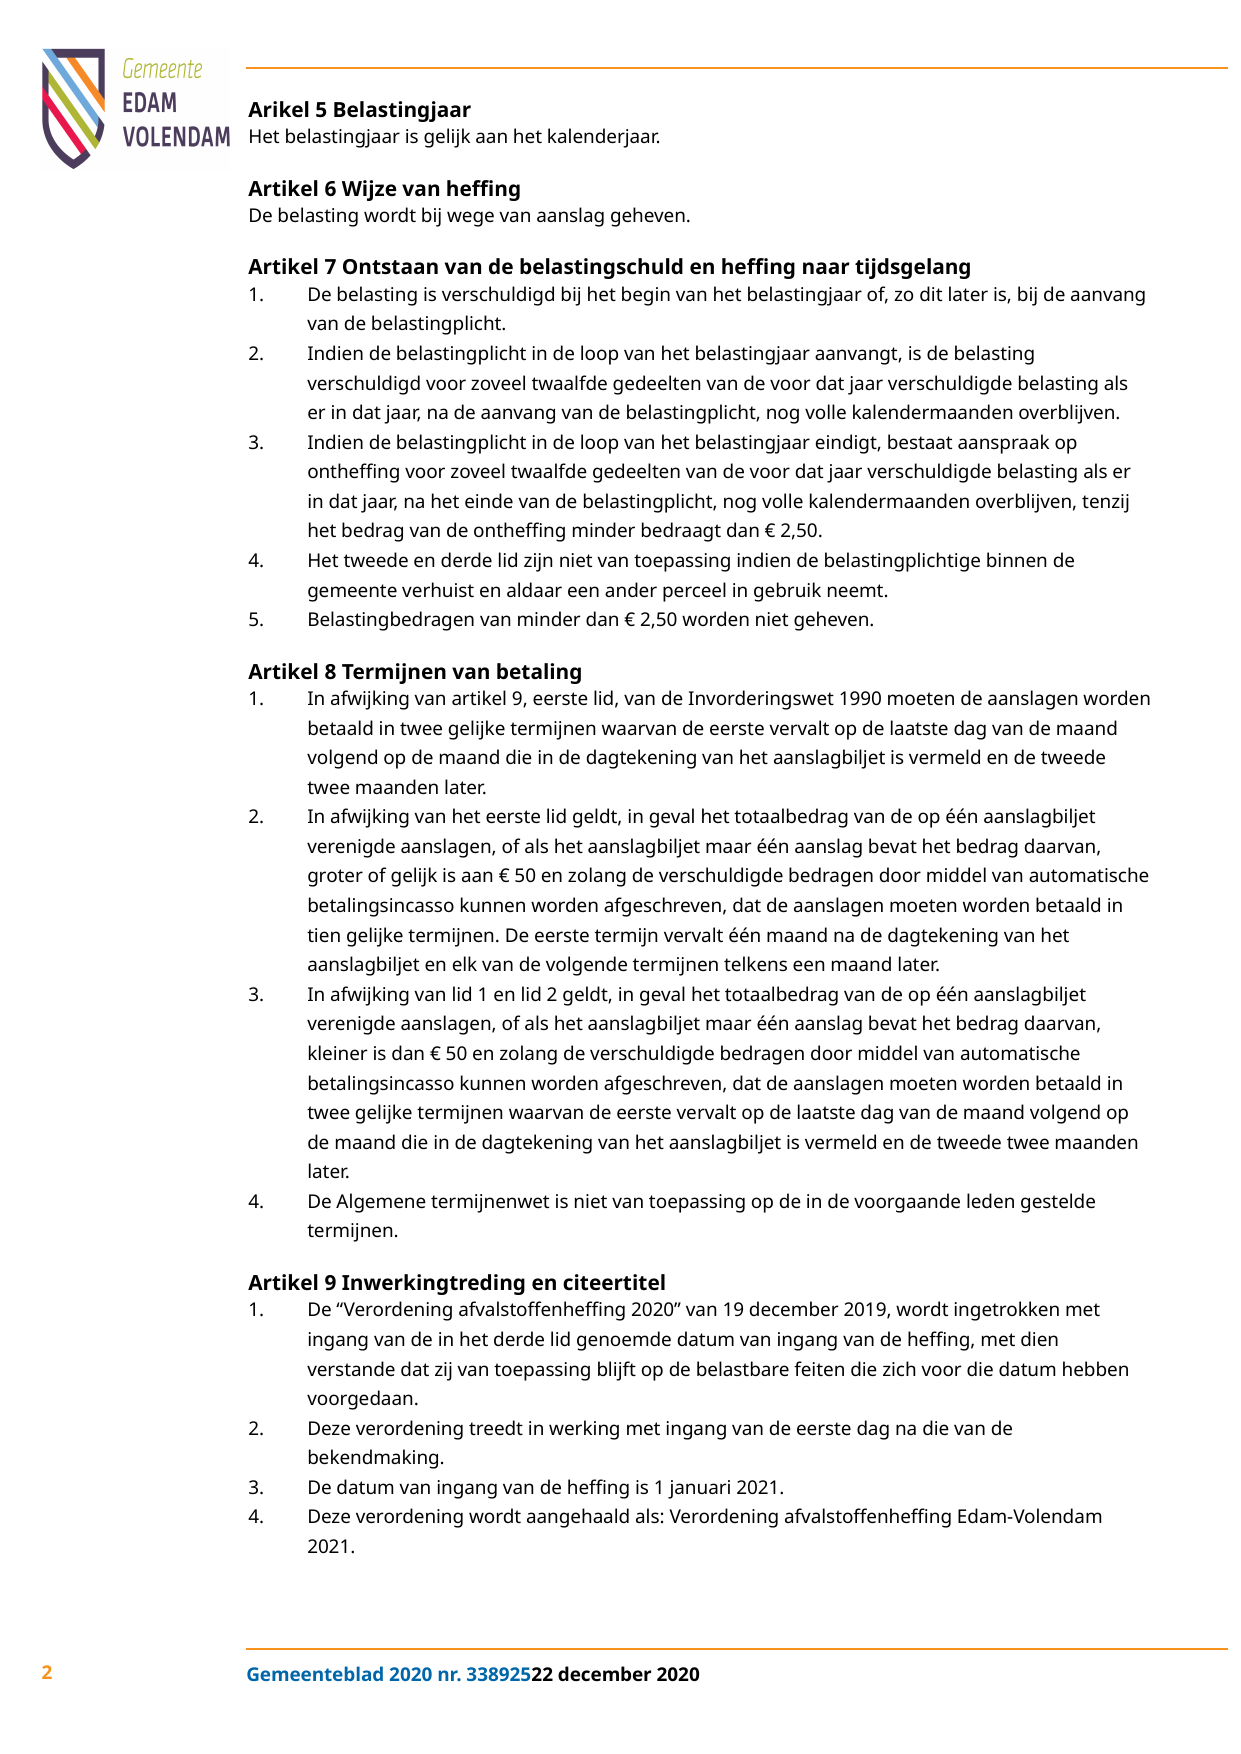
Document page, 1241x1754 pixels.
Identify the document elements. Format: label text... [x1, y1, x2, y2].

list Indien de belastingplicht in de loop van het belastingjaar eindigt, bestaat aanspraak op ontheffing voor zoveel twaalfde gedeelten van de voor dat jaar verschuldigde belasting als er in dat jaar, na het einde van de belastingplicht, nog volle kalendermaanden overblijven, tenzij het bedrag van de ontheffing minder bedraagt dan € 2,50. [248, 429, 1152, 543]
list Deze verordening treedt in werking met ingang van de eerste dag na die van de bekendmaking. [248, 1415, 1152, 1470]
text De belasting wordt bij wege van aanslag geheven. [248, 202, 1152, 228]
list Indien de belastingplicht in de loop van het belastingjaar aanvangt, is de belasting verschuldigd voor zoveel twaalfde gedeelten van de voor dat jaar verschuldigde belasting als er in dat jaar, na de aanvang van de belastingplicht, nog volle kalendermaanden overblijven. [248, 340, 1152, 425]
list De datum van ingang van de heffing is 1 januari 2021. [248, 1474, 1152, 1500]
list Deze verordening wordt aangehaald als: Verordening afvalstoffenheffing Edam-Volendam 2021. [248, 1504, 1152, 1559]
list De “Verordening afvalstoffenheffing 2020” van 19 december 2019, wordt ingetrokken met ingang van de in het derde lid genoemde datum van ingang van de heffing, met dien verstande dat zij van toepassing blijft op de belastbare feiten die zich voor die datum hebben voorgedaan. [248, 1297, 1152, 1411]
text Artikel 7 Ontstaan van de belastingschuld en heffing naar tijdsgelang [248, 252, 1152, 281]
list In afwijking van het eerste lid geldt, in geval het totaalbedrag van de op één aanslagbiljet verenigde aanslagen, of als het aanslagbiljet maar één aanslag bevat het bedrag daarvan, groter of gelijk is aan € 50 en zolang de verschuldigde bedragen door middel van automatische betalingsincasso kunnen worden afgeschreven, dat de aanslagen moeten worden betaald in tien gelijke termijnen. De eerste termijn vervalt één maand na de dagtekening van het aanslagbiljet en elk van de volgende termijnen telkens een maand later. [248, 803, 1152, 977]
list De belasting is verschuldigd bij het begin van het belastingjaar of, zo dit later is, bij de aanvang van de belastingplicht. [248, 281, 1152, 336]
text Artikel 6 Wijze van heffing [248, 174, 1152, 202]
list De Algemene termijnenwet is niet van toepassing op de in de voorgaande leden gestelde termijnen. [248, 1188, 1152, 1243]
text Arikel 5 Belastingjaar [248, 95, 1152, 123]
text Artikel 8 Termijnen van betaling [248, 657, 1152, 685]
list In afwijking van artikel 9, eerste lid, van de Invorderingswet 1990 moeten de aanslagen worden betaald in twee gelijke termijnen waarvan de eerste vervalt op de laatste dag van de maand volgend op de maand die in de dagtekening van het aanslagbiljet is vermeld en de tweede twee maanden later. [248, 685, 1152, 800]
text Het belastingjaar is gelijk aan het kalenderjaar. [248, 123, 1152, 149]
list Belastingbedragen van minder dan € 2,50 worden niet geheven. [248, 606, 1152, 632]
list Het tweede en derde lid zijn niet van toepassing indien de belastingplichtige binnen de gemeente verhuist en aldaar een ander perceel in gebruik neemt. [248, 547, 1152, 602]
picture [41, 47, 231, 172]
text Artikel 9 Inwerkingtreding en citeertitel [248, 1268, 1152, 1297]
list In afwijking van lid 1 en lid 2 geldt, in geval het totaalbedrag van de op één aanslagbiljet verenigde aanslagen, of als het aanslagbiljet maar één aanslag bevat het bedrag daarvan, kleiner is dan € 50 en zolang de verschuldigde bedragen door middel van automatische betalingsincasso kunnen worden afgeschreven, dat de aanslagen moeten worden betaald in twee gelijke termijnen waarvan de eerste vervalt op de laatste dag van de maand volgend op de maand die in de dagtekening van het aanslagbiljet is vermeld en de tweede twee maanden later. [248, 981, 1152, 1184]
